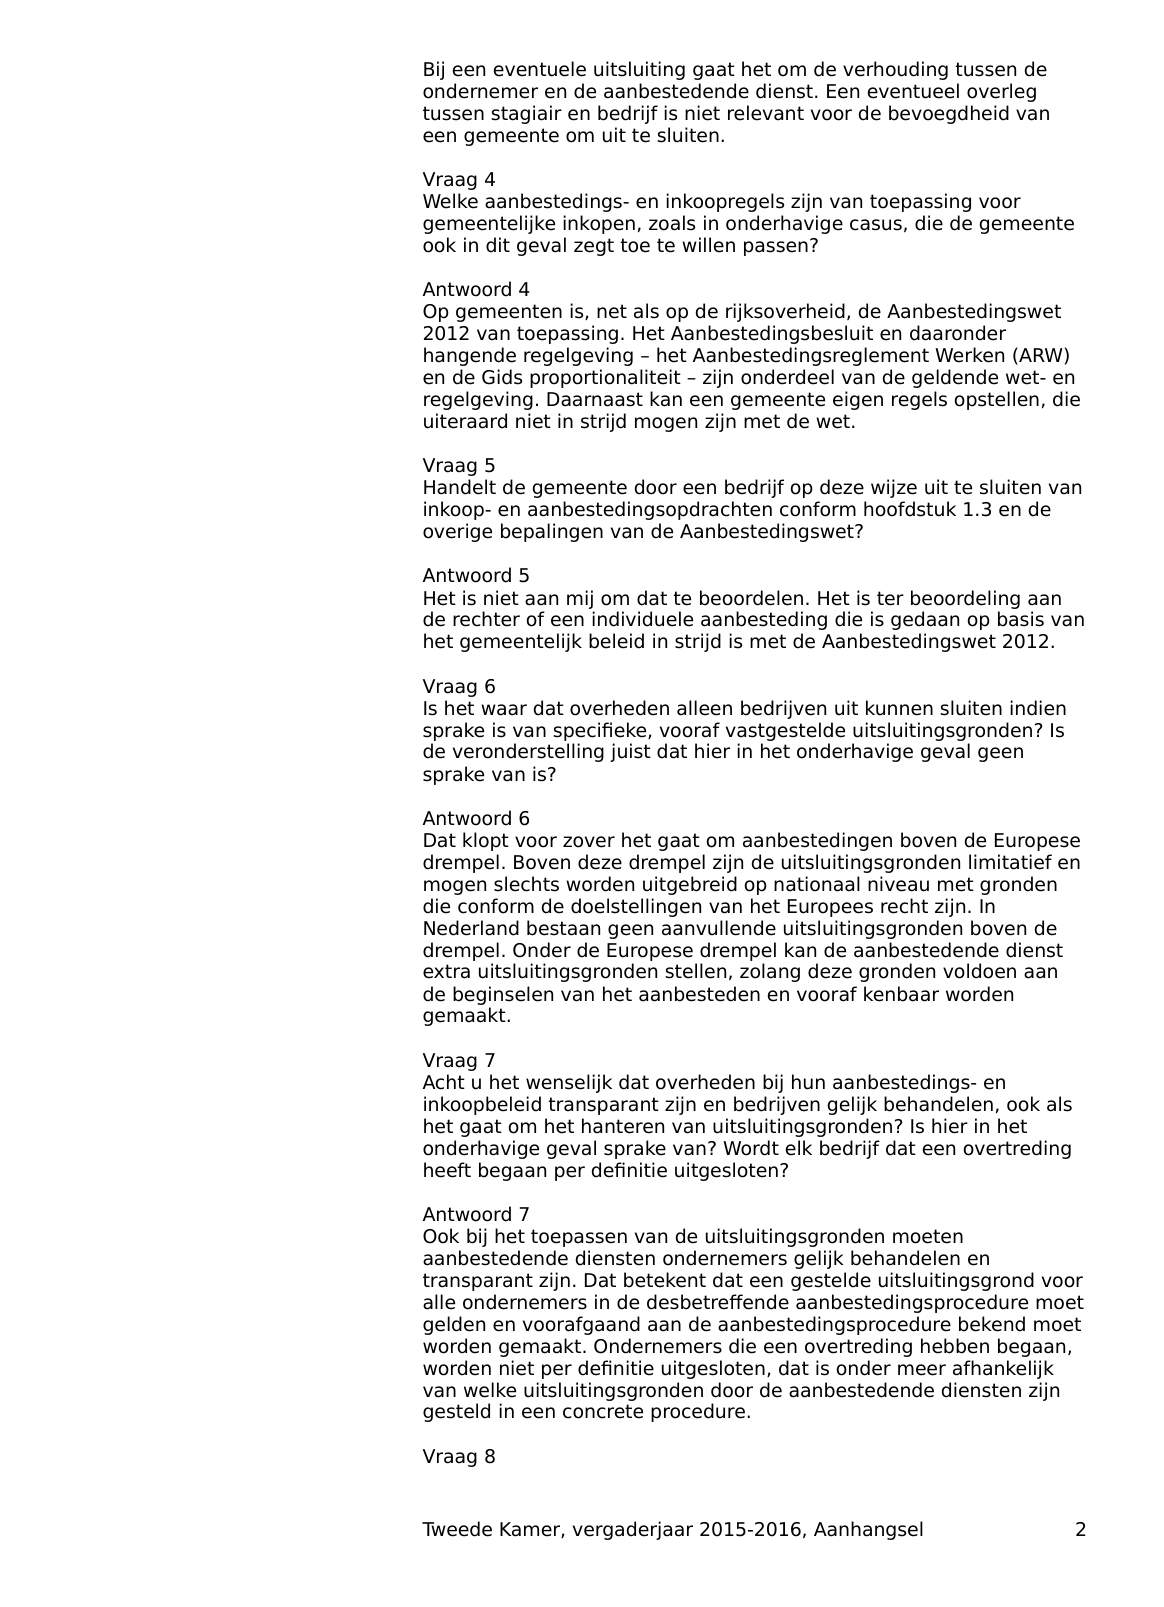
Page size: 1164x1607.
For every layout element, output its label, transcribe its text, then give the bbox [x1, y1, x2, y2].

text Antwoord 4 [422, 279, 1087, 301]
text Op gemeenten is, net als op de rijksoverheid, de Aanbestedingswet 2012 van toepassing. Het Aanbestedingsbesluit en daaronder hangende regelgeving – het Aanbestedingsreglement Werken (ARW) en de Gids proportionaliteit – zijn onderdeel van de geldende wet- en regelgeving. Daarnaast kan een gemeente eigen regels opstellen, die uiteraard niet in strijd mogen zijn met de wet. [422, 301, 1087, 433]
text Acht u het wenselijk dat overheden bij hun aanbestedings- en inkoopbeleid transparant zijn en bedrijven gelijk behandelen, ook als het gaat om het hanteren van uitsluitingsgronden? Is hier in het onderhavige geval sprake van? Wordt elk bedrijf dat een overtreding heeft begaan per definitie uitgesloten? [422, 1072, 1087, 1181]
text Vraag 5 [422, 455, 1087, 477]
text Vraag 6 [422, 676, 1087, 697]
text Bij een eventuele uitsluiting gaat het om de verhouding tussen de ondernemer en de aanbestedende dienst. Een eventueel overleg tussen stagiair en bedrijf is niet relevant voor de bevoegdheid van een gemeente om uit te sluiten. [422, 59, 1087, 147]
text Welke aanbestedings- en inkoopregels zijn van toepassing voor gemeentelijke inkopen, zoals in onderhavige casus, die de gemeente ook in dit geval zegt toe te willen passen? [422, 191, 1087, 257]
text Antwoord 5 [422, 565, 1087, 587]
text Dat klopt voor zover het gaat om aanbestedingen boven de Europese drempel. Boven deze drempel zijn de uitsluitingsgronden limitatief en mogen slechts worden uitgebreid op nationaal niveau met gronden die conform de doelstellingen van het Europees recht zijn. In Nederland bestaan geen aanvullende uitsluitingsgronden boven de drempel. Onder de Europese drempel kan de aanbestedende dienst extra uitsluitingsgronden stellen, zolang deze gronden voldoen aan de beginselen van het aanbesteden en vooraf kenbaar worden gemaakt. [422, 829, 1087, 1027]
text Antwoord 6 [422, 808, 1087, 829]
text Is het waar dat overheden alleen bedrijven uit kunnen sluiten indien sprake is van specifieke, vooraf vastgestelde uitsluitingsgronden? Is de veronderstelling juist dat hier in het onderhavige geval geen sprake van is? [422, 697, 1087, 785]
text Handelt de gemeente door een bedrijf op deze wijze uit te sluiten van inkoop- en aanbestedingsopdrachten conform hoofdstuk 1.3 en de overige bepalingen van de Aanbestedingswet? [422, 477, 1087, 543]
text Vraag 4 [422, 169, 1087, 191]
text Antwoord 7 [422, 1204, 1087, 1226]
text Het is niet aan mij om dat te beoordelen. Het is ter beoordeling aan de rechter of een individuele aanbesteding die is gedaan op basis van het gemeentelijk beleid in strijd is met de Aanbestedingswet 2012. [422, 587, 1087, 653]
text Vraag 7 [422, 1049, 1087, 1072]
text Ook bij het toepassen van de uitsluitingsgronden moeten aanbestedende diensten ondernemers gelijk behandelen en transparant zijn. Dat betekent dat een gestelde uitsluitingsgrond voor alle ondernemers in de desbetreffende aanbestedingsprocedure moet gelden en voorafgaand aan de aanbestedingsprocedure bekend moet worden gemaakt. Ondernemers die een overtreding hebben begaan, worden niet per definitie uitgesloten, dat is onder meer afhankelijk van welke uitsluitingsgronden door de aanbestedende diensten zijn gesteld in een concrete procedure. [422, 1226, 1087, 1423]
text Vraag 8 [422, 1446, 1087, 1468]
